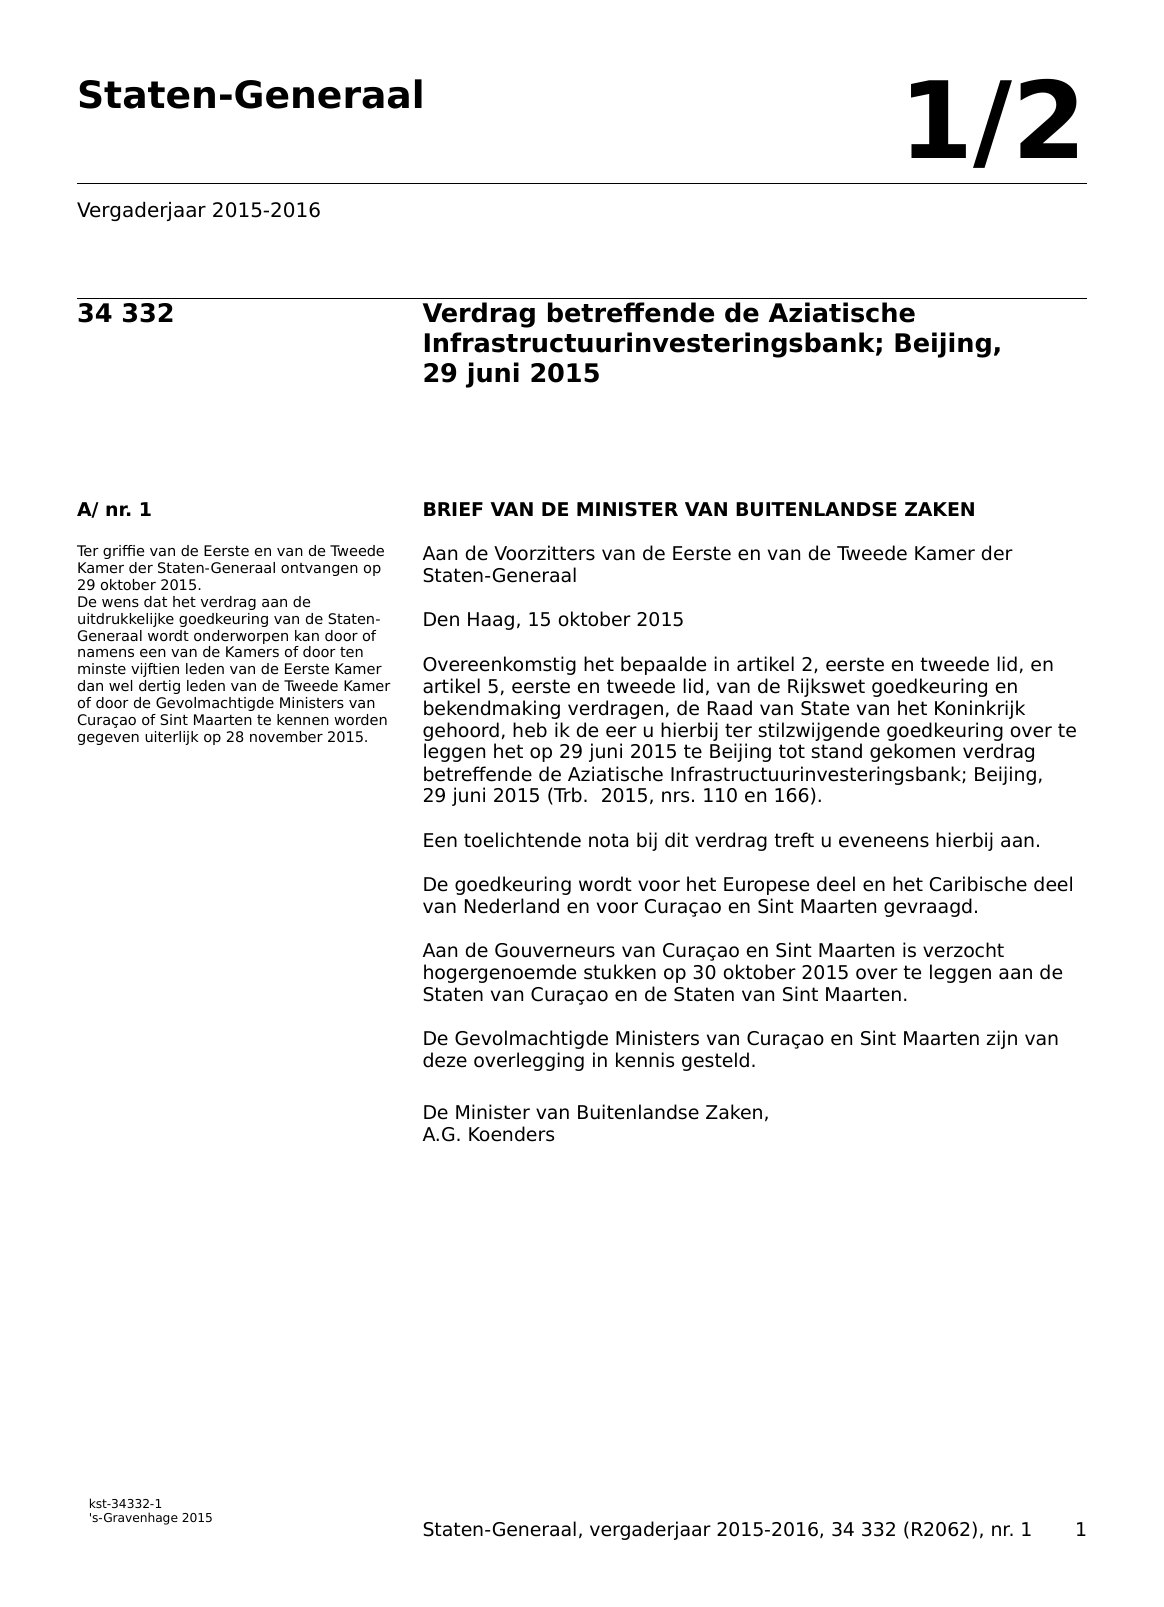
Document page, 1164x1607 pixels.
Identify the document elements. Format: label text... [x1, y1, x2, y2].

text Den Haag, 15 oktober 2015 [422, 609, 1087, 631]
subtitle 34 332 Verdrag betreffende de Aziatische Infrastructuurinvesteringsbank; Beijing, 29 juni 2015 [77, 299, 1087, 388]
text De Gevolmachtigde Ministers van Curaçao en Sint Maarten zijn van deze overlegging in kennis gesteld. [422, 1028, 1087, 1072]
text De wens dat het verdrag aan de uitdrukkelijke goedkeuring van de Staten-Generaal wordt onderworpen kan door of namens een van de Kamers of door ten minste vijftien leden van de Eerste Kamer dan wel dertig leden van de Tweede Kamer of door de Gevolmachtigde Ministers van Curaçao of Sint Maarten te kennen worden gegeven uiterlijk op 28 november 2015. [77, 594, 399, 746]
text Aan de Gouverneurs van Curaçao en Sint Maarten is verzocht hogergenoemde stukken op 30 oktober 2015 over te leggen aan de Staten van Curaçao en de Staten van Sint Maarten. [422, 940, 1087, 1006]
subtitle A/ nr. 1 BRIEF VAN DE MINISTER VAN BUITENLANDSE ZAKEN [77, 499, 1087, 521]
text Overeenkomstig het bepaalde in artikel 2, eerste en tweede lid, en artikel 5, eerste en tweede lid, van de Rijkswet goedkeuring en bekendmaking verdragen, de Raad van State van het Koninkrijk gehoord, heb ik de eer u hierbij ter stilzwijgende goedkeuring over te leggen het op 29 juni 2015 te Beijing tot stand gekomen verdrag betreffende de Aziatische Infrastructuurinvesteringsbank; Beijing, 29 juni 2015 (Trb. 2015, nrs. 110 en 166). [422, 653, 1087, 807]
text De goedkeuring wordt voor het Europese deel en het Caribische deel van Nederland en voor Curaçao en Sint Maarten gevraagd. [422, 874, 1087, 918]
text Aan de Voorzitters van de Eerste en van de Tweede Kamer der Staten-Generaal [422, 543, 1087, 587]
text kst-34332-1 [88, 1497, 323, 1511]
table_header 1/2 [886, 59, 1087, 183]
text De Minister van Buitenlandse Zaken, A.G. Koenders [422, 1102, 1087, 1146]
table_header Staten-Generaal [77, 59, 886, 183]
text 's-Gravenhage 2015 [88, 1511, 323, 1525]
text Een toelichtende nota bij dit verdrag treft u eveneens hierbij aan. [422, 829, 1087, 852]
text Ter griffie van de Eerste en van de Tweede Kamer der Staten-Generaal ontvangen op 29 oktober 2015. [77, 543, 399, 594]
table_cell Vergaderjaar 2015-2016 [77, 184, 1087, 298]
